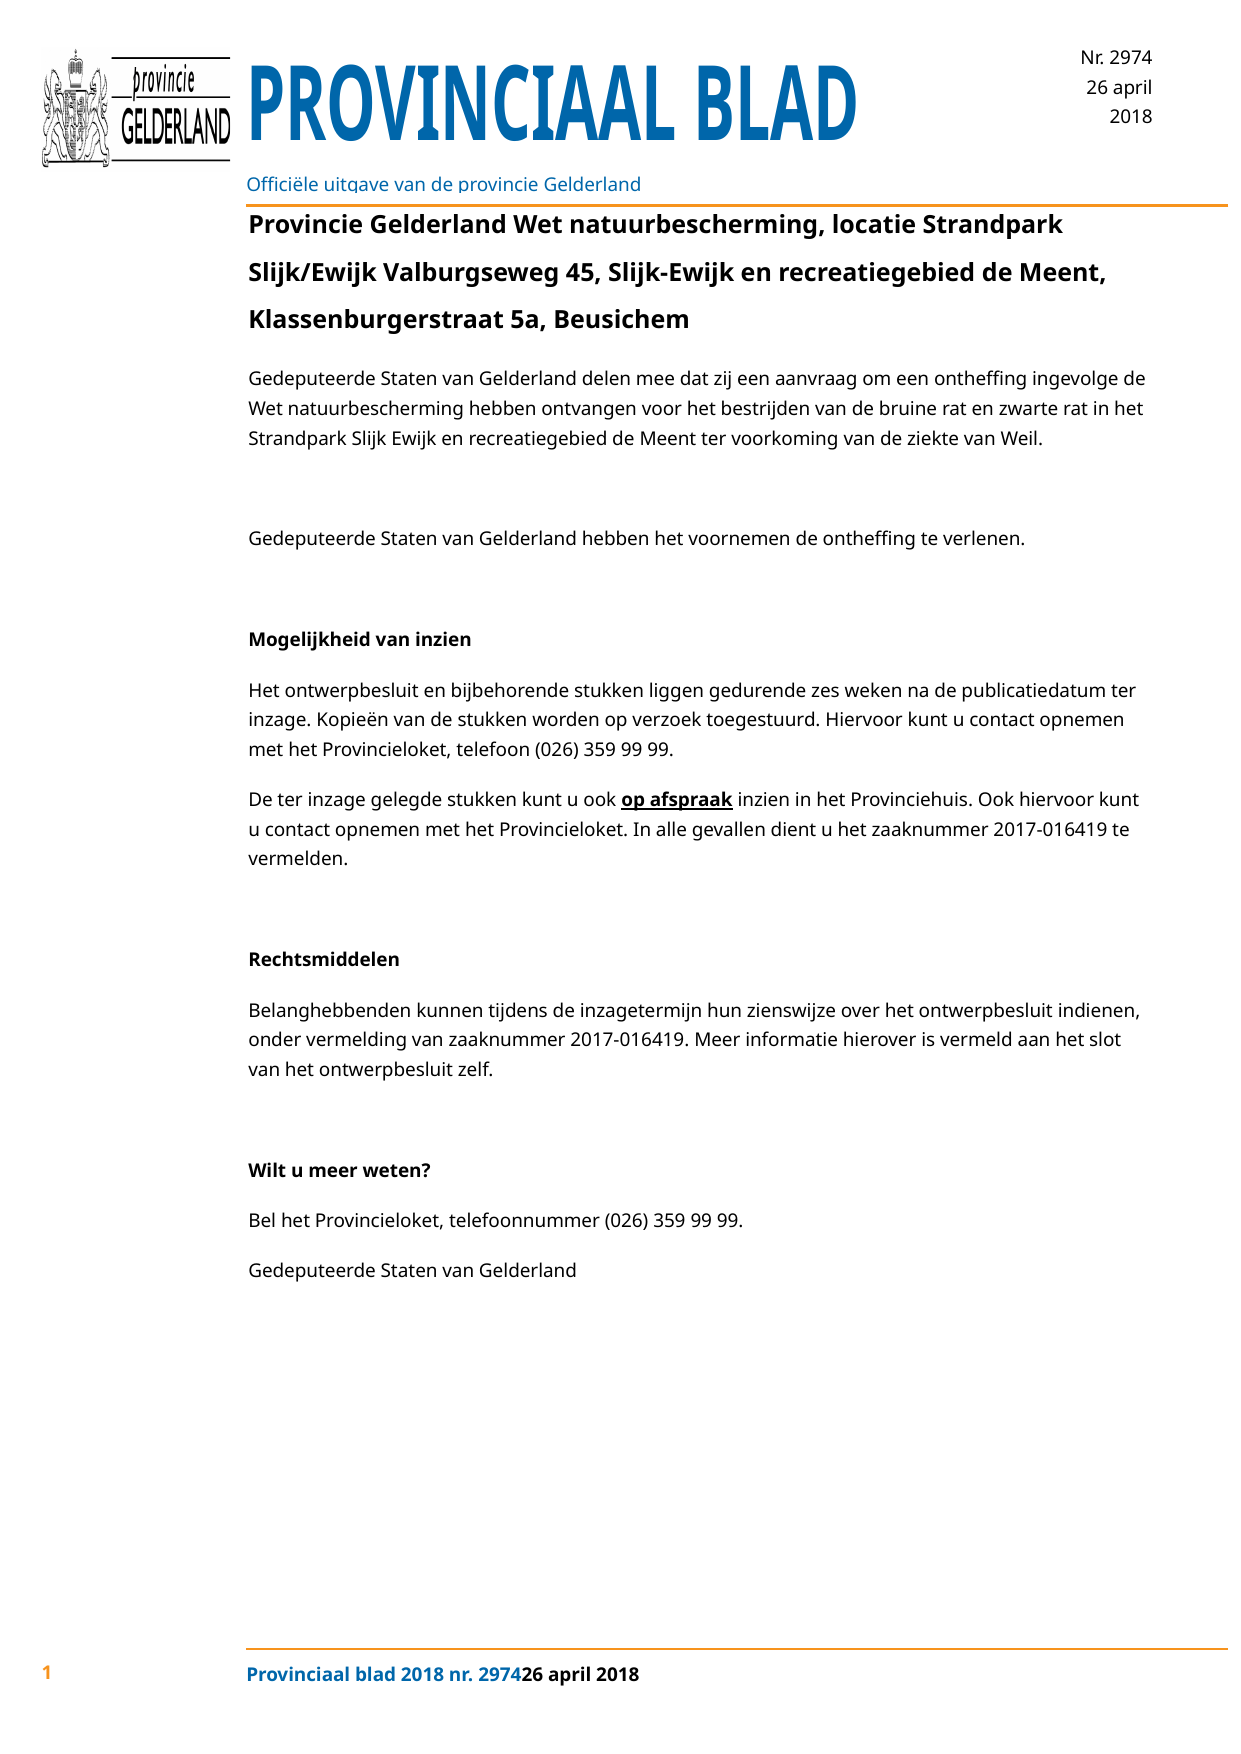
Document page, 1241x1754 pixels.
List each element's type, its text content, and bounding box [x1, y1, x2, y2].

text Het ontwerpbesluit en bijbehorende stukken liggen gedurende zes weken na de publicatiedatum ter inzage. Kopieën van de stukken worden op verzoek toegestuurd. Hiervoor kunt u contact opnemen met het Provincieloket, telefoon (026) 359 99 99. [248, 677, 1152, 762]
text De ter inzage gelegde stukken kunt u ook op afspraak inzien in het Provinciehuis. Ook hiervoor kunt u contact opnemen met het Provincieloket. In alle gevallen dient u het zaaknummer 2017-016419 te vermelden. [248, 786, 1152, 871]
text Wilt u meer weten? [248, 1157, 1152, 1182]
text Gedeputeerde Staten van Gelderland hebben het voornemen de ontheffing te verlenen. [248, 526, 1152, 551]
picture [41, 47, 231, 172]
text Provincie Gelderland Wet natuurbescherming, locatie Strandpark Slijk/Ewijk Valburgseweg 45, Slijk-Ewijk en recreatiegebied de Meent, Klassenburgerstraat 5a, Beusichem [248, 207, 1152, 336]
text Mogelijkheid van inzien [248, 626, 1152, 652]
text Rechtsmiddelen [248, 946, 1152, 972]
text Gedeputeerde Staten van Gelderland [248, 1258, 1152, 1283]
text Belanghebbenden kunnen tijdens de inzagetermijn hun zienswijze over het ontwerpbesluit indienen, onder vermelding van zaaknummer 2017-016419. Meer informatie hierover is vermeld aan het slot van het ontwerpbesluit zelf. [248, 997, 1152, 1082]
text Gedeputeerde Staten van Gelderland delen mee dat zij een aanvraag om een ontheffing ingevolge de Wet natuurbescherming hebben ontvangen voor het bestrijden van de bruine rat en zwarte rat in het Strandpark Slijk Ewijk en recreatiegebied de Meent ter voorkoming van de ziekte van Weil. [248, 366, 1152, 450]
text Bel het Provincieloket, telefoonnummer (026) 359 99 99. [248, 1207, 1152, 1233]
